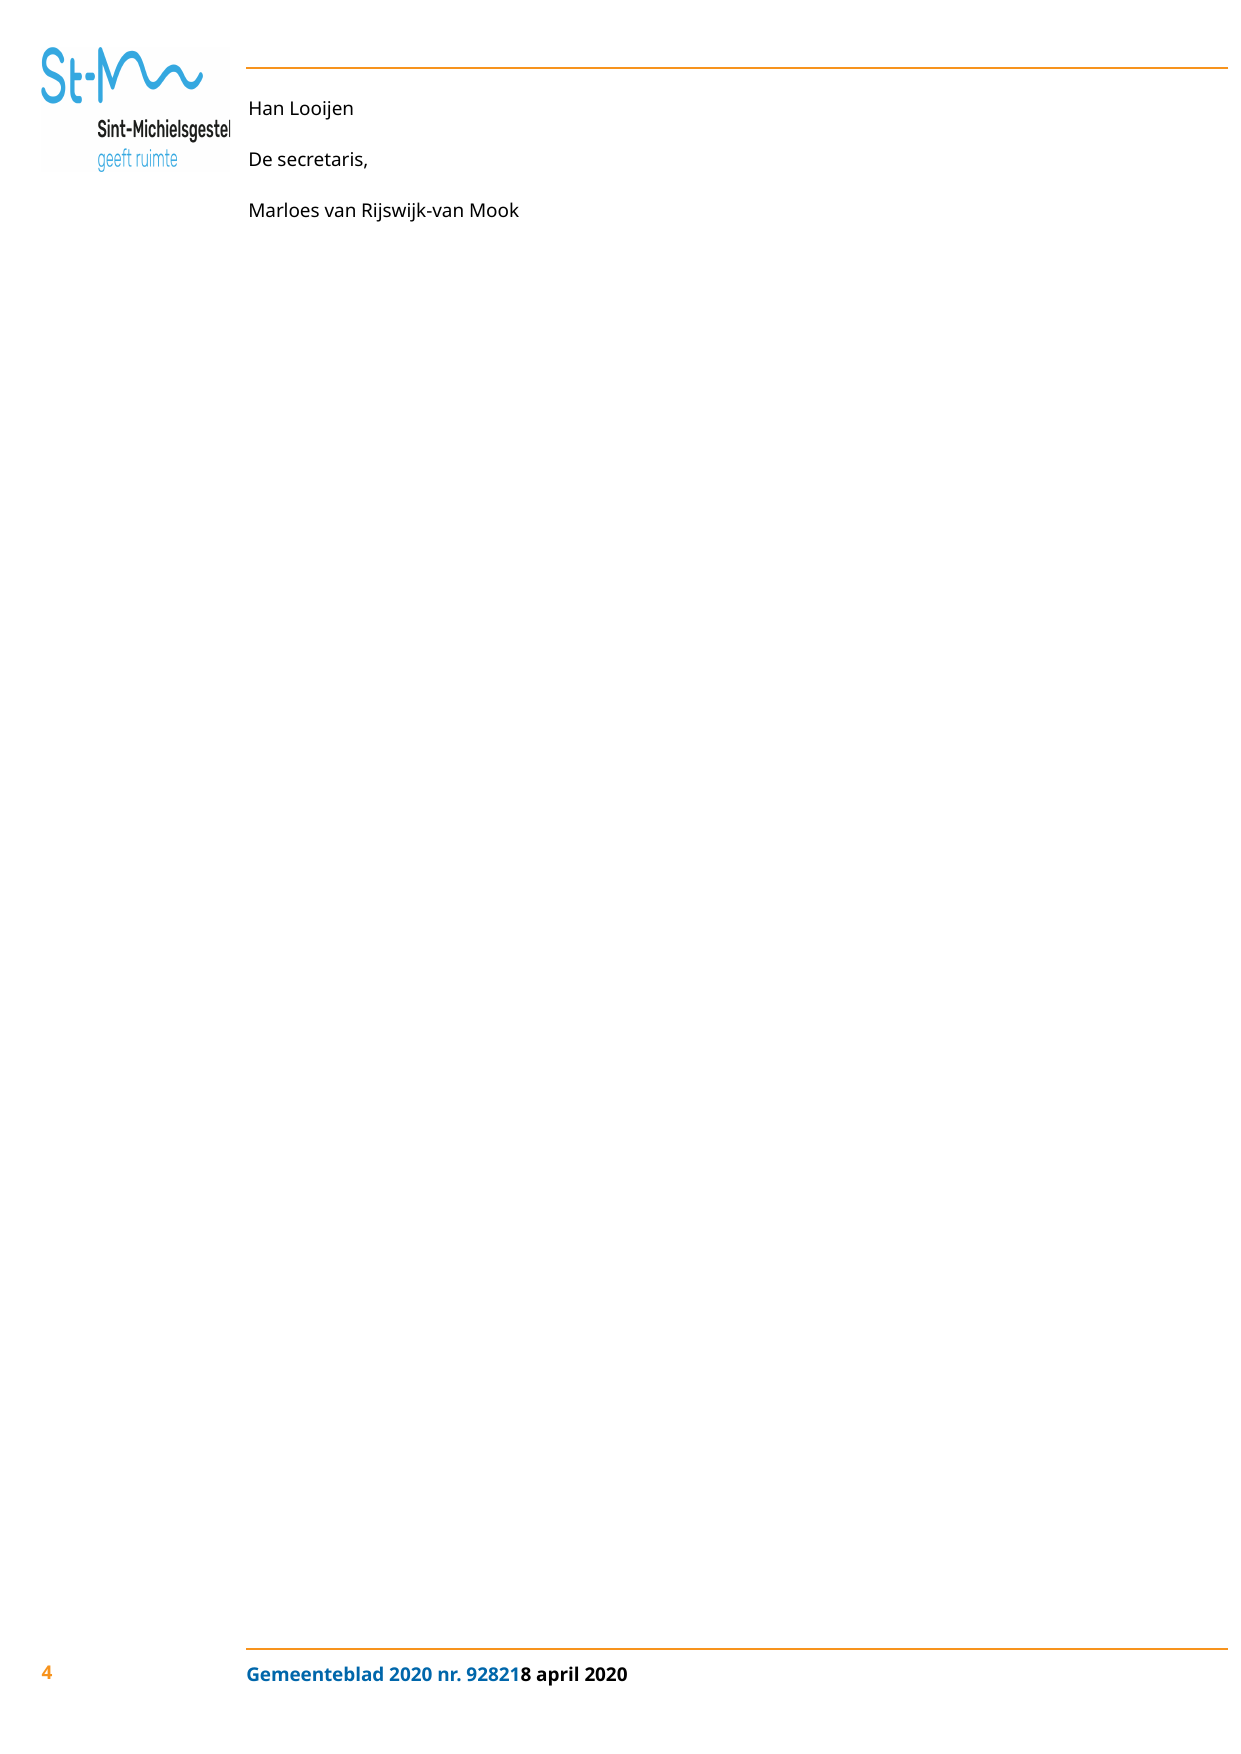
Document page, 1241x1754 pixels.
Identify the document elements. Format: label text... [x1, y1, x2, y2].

text Marloes van Rijswijk-van Mook [248, 198, 1152, 223]
text Han Looijen [248, 95, 1152, 121]
text De secretaris, [248, 146, 1152, 172]
picture [41, 47, 231, 172]
